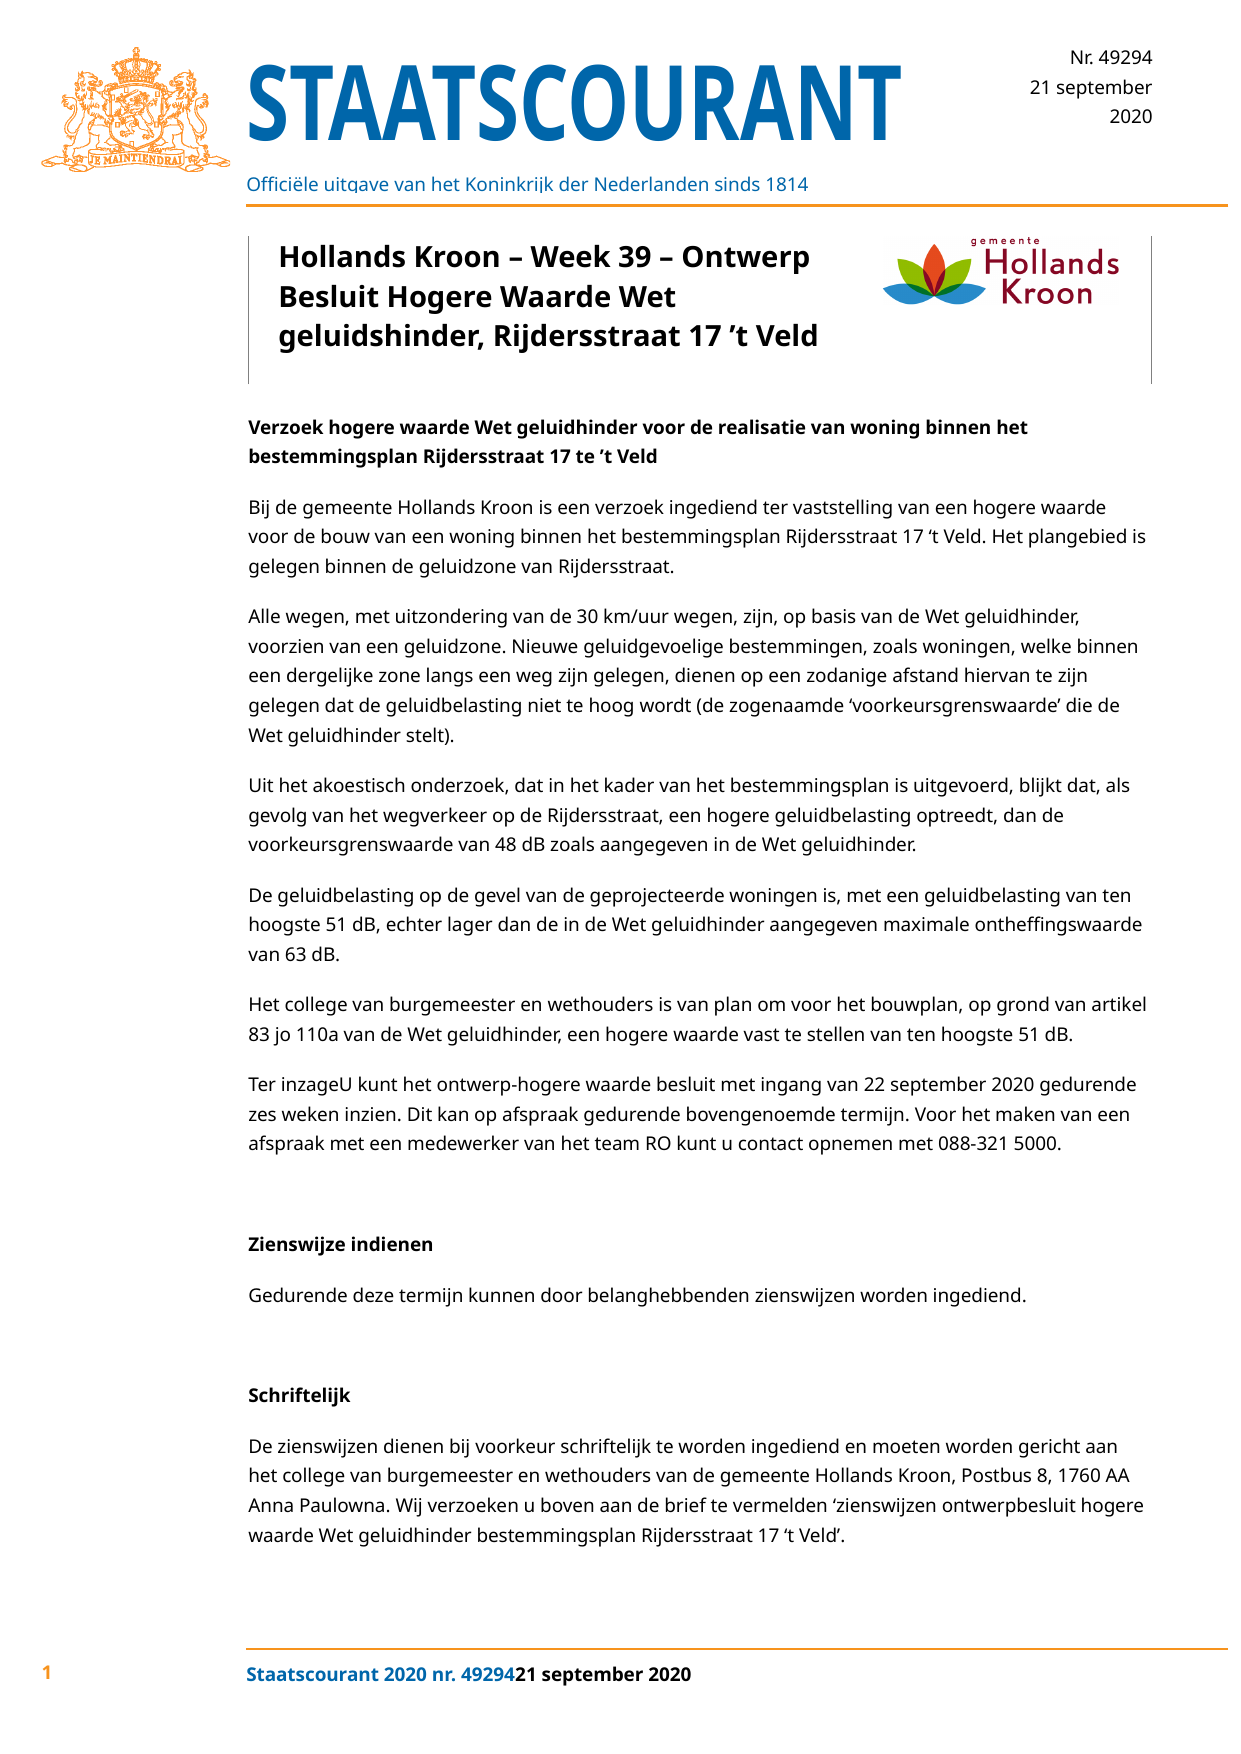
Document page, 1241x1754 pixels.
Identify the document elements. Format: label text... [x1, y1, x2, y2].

picture [41, 47, 231, 172]
text De geluidbelasting op de gevel van de geprojecteerde woningen is, met een geluidbelasting van ten hoogste 51 dB, echter lager dan de in de Wet geluidhinder aangegeven maximale ontheffingswaarde van 63 dB. [248, 882, 1152, 967]
text Zienswijze indienen [248, 1231, 1152, 1257]
text Verzoek hogere waarde Wet geluidhinder voor de realisatie van woning binnen het bestemmingsplan Rijdersstraat 17 te ’t Veld [248, 414, 1152, 469]
text Uit het akoestisch onderzoek, dat in het kader van het bestemmingsplan is uitgevoerd, blijkt dat, als gevolg van het wegverkeer op de Rijdersstraat, een hogere geluidbelasting optreedt, dan de voorkeursgrenswaarde van 48 dB zoals aangegeven in de Wet geluidhinder. [248, 772, 1152, 857]
text Gedurende deze termijn kunnen door belanghebbenden zienswijzen worden ingediend. [248, 1282, 1152, 1308]
text Schriftelijk [248, 1383, 1152, 1408]
text Bij de gemeente Hollands Kroon is een verzoek ingediend ter vaststelling van een hogere waarde voor de bouw van een woning binnen het bestemmingsplan Rijdersstraat 17 ‘t Veld. Het plangebied is gelegen binnen de geluidzone van Rijdersstraat. [248, 494, 1152, 579]
text Alle wegen, met uitzondering van de 30 km/uur wegen, zijn, op basis van de Wet geluidhinder, voorzien van een geluidzone. Nieuwe geluidgevoelige bestemmingen, zoals woningen, welke binnen een dergelijke zone langs een weg zijn gelegen, dienen op een zodanige afstand hiervan te zijn gelegen dat de geluidbelasting niet te hoog wordt (de zogenaamde ‘voorkeursgrenswaarde’ die de Wet geluidhinder stelt). [248, 603, 1152, 748]
picture [882, 236, 1119, 305]
table_header [850, 236, 1151, 384]
text Het college van burgemeester en wethouders is van plan om voor het bouwplan, op grond van artikel 83 jo 110a van de Wet geluidhinder, een hogere waarde vast te stellen van ten hoogste 51 dB. [248, 991, 1152, 1047]
text Ter inzageU kunt het ontwerp-hogere waarde besluit met ingang van 22 september 2020 gedurende zes weken inzien. Dit kan op afspraak gedurende bovengenoemde termijn. Voor het maken van een afspraak met een medewerker van het team RO kunt u contact opnemen met 088-321 5000. [248, 1071, 1152, 1156]
text De zienswijzen dienen bij voorkeur schriftelijk te worden ingediend en moeten worden gericht aan het college van burgemeester en wethouders van de gemeente Hollands Kroon, Postbus 8, 1760 AA Anna Paulowna. Wij verzoeken u boven aan de brief te vermelden ‘zienswijzen ontwerpbesluit hogere waarde Wet geluidhinder bestemmingsplan Rijdersstraat 17 ‘t Veld’. [248, 1433, 1152, 1548]
table_header Hollands Kroon – Week 39 – Ontwerp Besluit Hogere Waarde Wet geluidshinder, Rijdersstraat 17 ’t Veld [249, 236, 850, 384]
